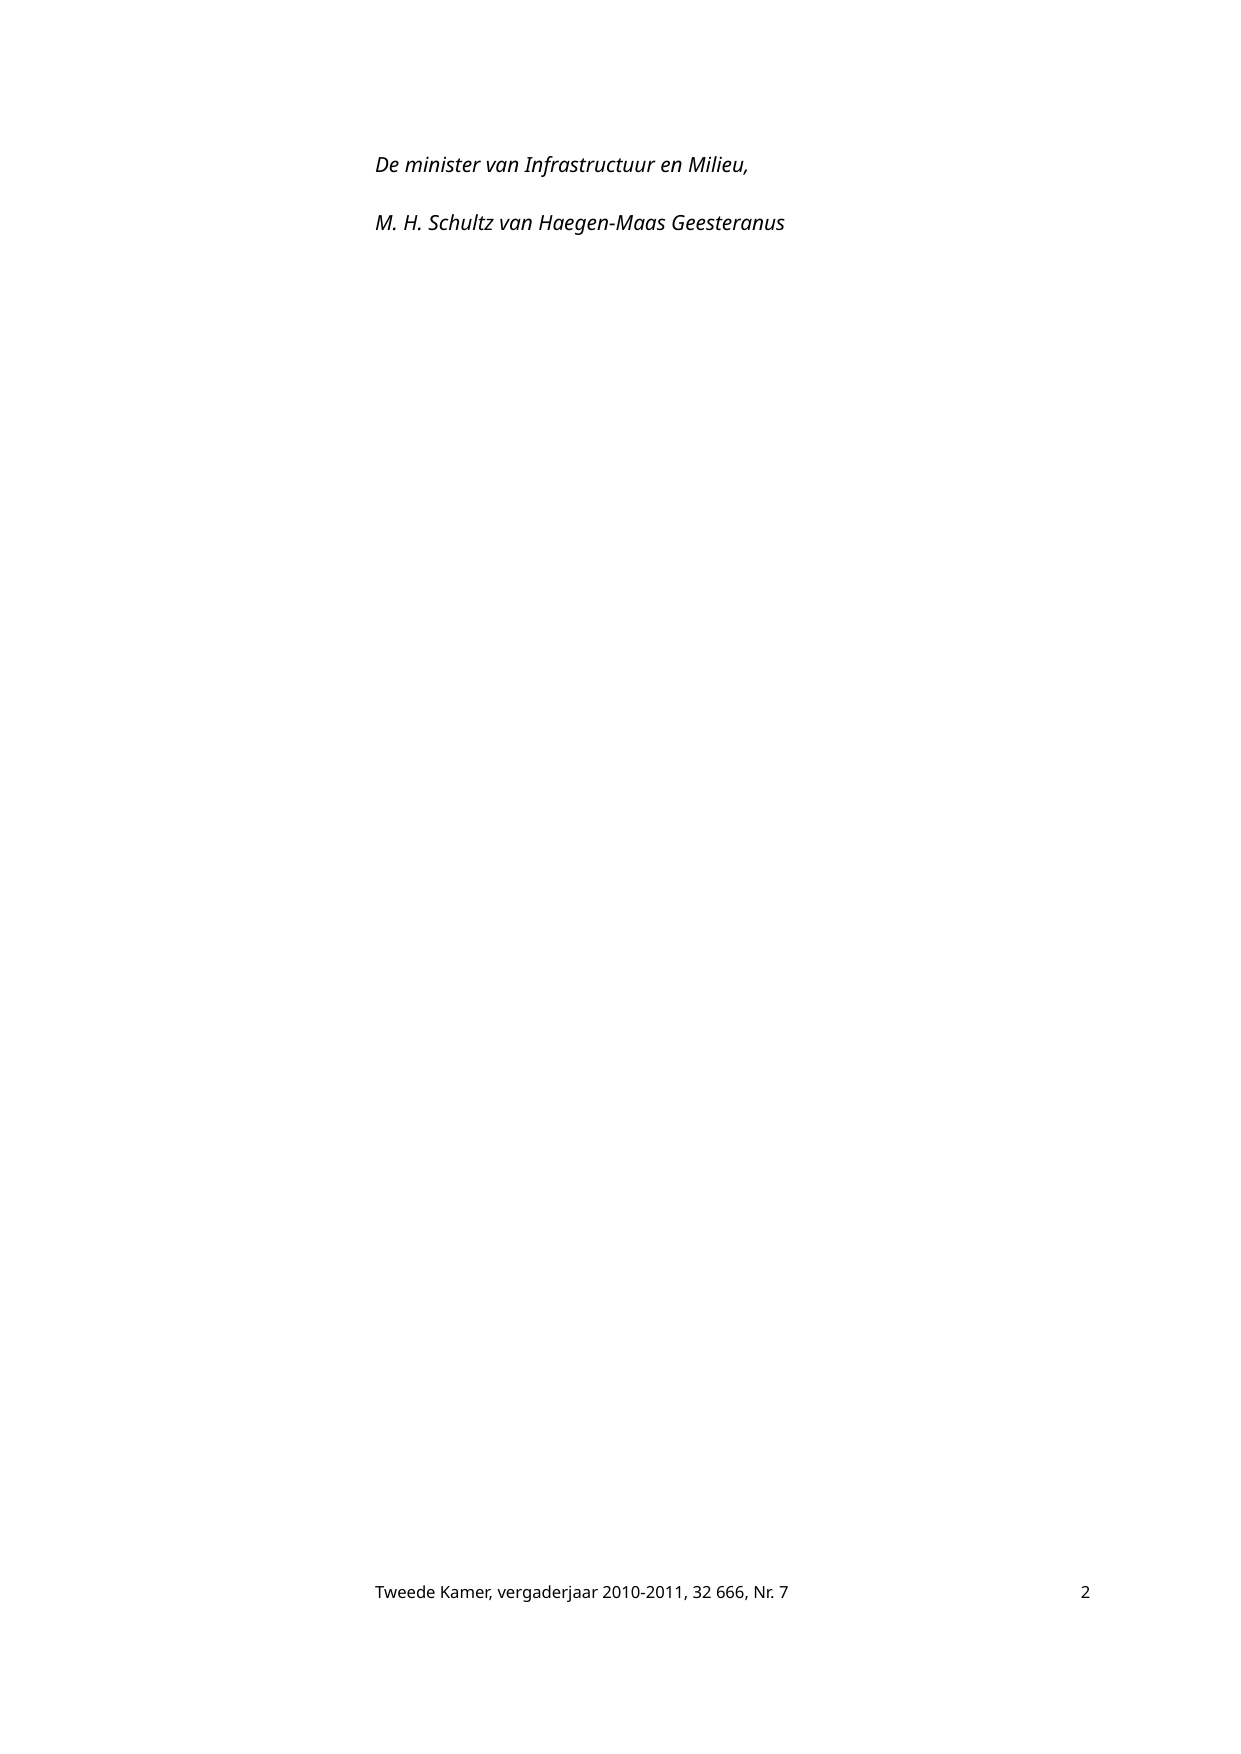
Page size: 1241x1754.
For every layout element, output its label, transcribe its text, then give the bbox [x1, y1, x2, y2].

text M. H. Schultz van Haegen-Maas Geesteranus [375, 208, 1090, 237]
text De minister van Infrastructuur en Milieu, [375, 150, 1090, 178]
